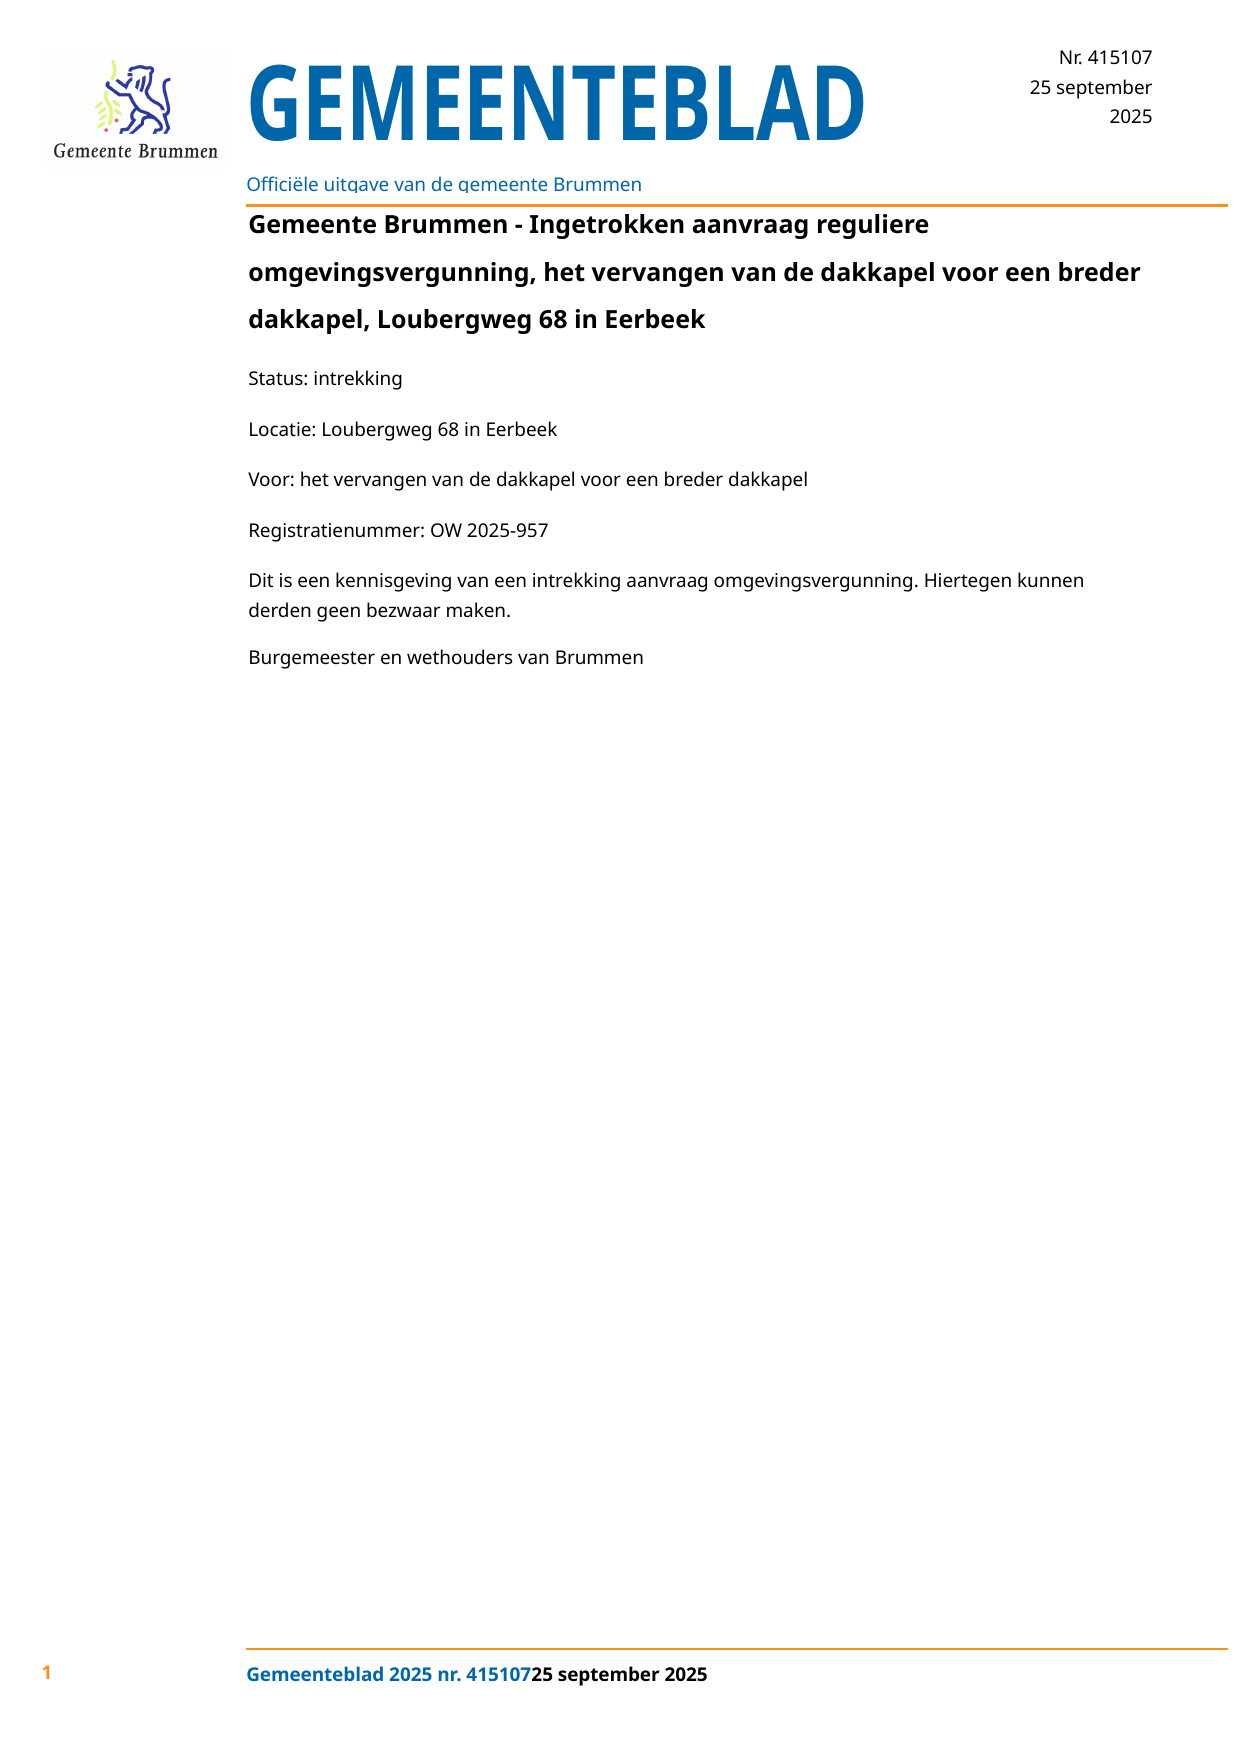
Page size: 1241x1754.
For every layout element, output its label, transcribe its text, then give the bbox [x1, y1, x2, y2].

text Burgemeester en wethouders van Brummen [248, 644, 1152, 670]
text Registratienummer: OW 2025-957 [248, 517, 1152, 542]
text Dit is een kennisgeving van een intrekking aanvraag omgevingsvergunning. Hiertegen kunnen derden geen bezwaar maken. [248, 567, 1152, 622]
text Locatie: Loubergweg 68 in Eerbeek [248, 416, 1152, 442]
text Gemeente Brummen - Ingetrokken aanvraag reguliere omgevingsvergunning, het vervangen van de dakkapel voor een breder dakkapel, Loubergweg 68 in Eerbeek [248, 207, 1152, 336]
text Status: intrekking [248, 366, 1152, 391]
text Voor: het vervangen van de dakkapel voor een breder dakkapel [248, 466, 1152, 492]
picture [41, 47, 231, 172]
